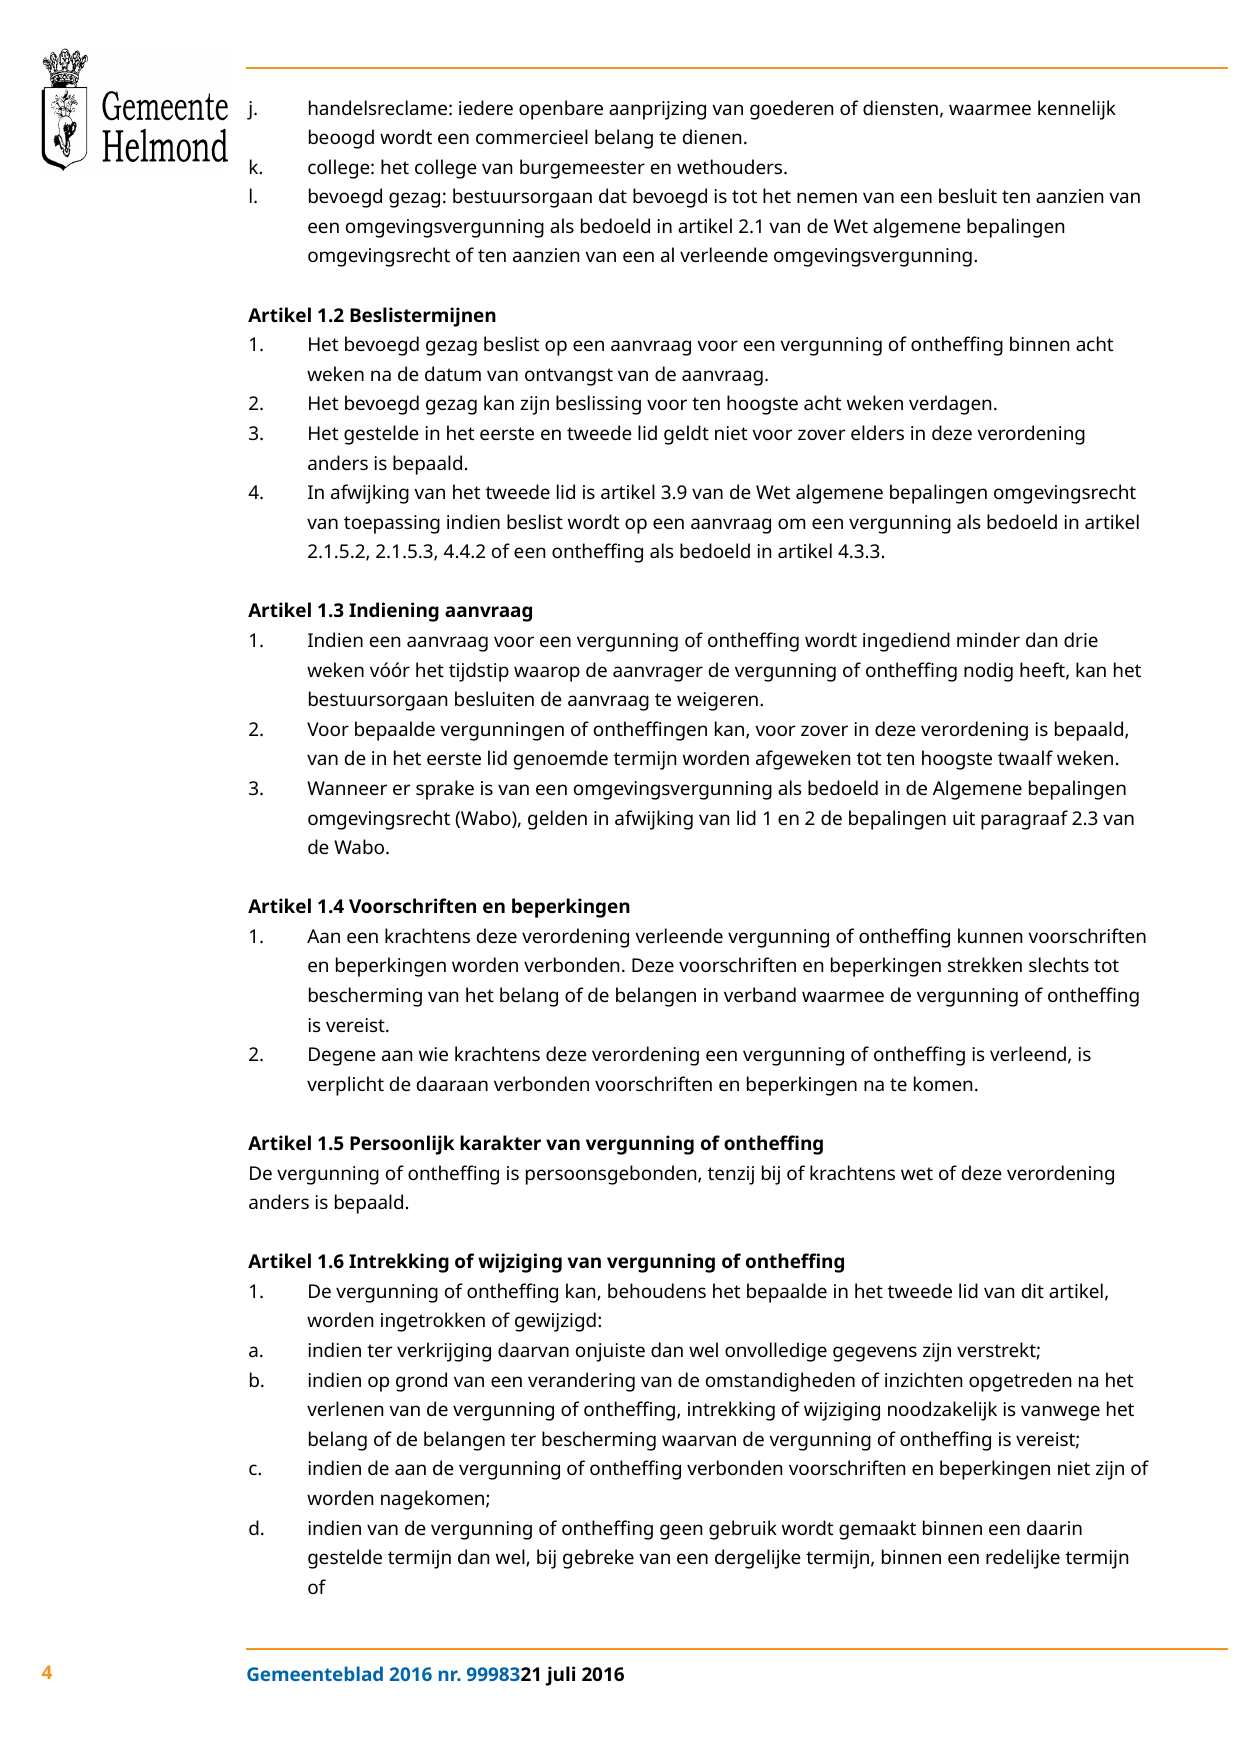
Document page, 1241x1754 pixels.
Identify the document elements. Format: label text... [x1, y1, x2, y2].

list Wanneer er sprake is van een omgevingsvergunning als bedoeld in de Algemene bepalingen omgevingsrecht (Wabo), gelden in afwijking van lid 1 en 2 de bepalingen uit paragraaf 2.3 van de Wabo. [248, 775, 1152, 860]
list indien op grond van een verandering van de omstandigheden of inzichten opgetreden na het verlenen van de vergunning of ontheffing, intrekking of wijziging noodzakelijk is vanwege het belang of de belangen ter bescherming waarvan de vergunning of ontheffing is vereist; [248, 1367, 1152, 1452]
text Artikel 1.5 Persoonlijk karakter van vergunning of ontheffing [248, 1130, 1152, 1156]
list Aan een krachtens deze verordening verleende vergunning of ontheffing kunnen voorschriften en beperkingen worden verbonden. Deze voorschriften en beperkingen strekken slechts tot bescherming van het belang of de belangen in verband waarmee de vergunning of ontheffing is vereist. [248, 923, 1152, 1038]
list indien de aan de vergunning of ontheffing verbonden voorschriften en beperkingen niet zijn of worden nagekomen; [248, 1456, 1152, 1511]
list indien ter verkrijging daarvan onjuiste dan wel onvolledige gegevens zijn verstrekt; [248, 1337, 1152, 1363]
list Het gestelde in het eerste en tweede lid geldt niet voor zover elders in deze verordening anders is bepaald. [248, 420, 1152, 476]
text Artikel 1.2 Beslistermijnen [248, 302, 1152, 328]
list handelsreclame: iedere openbare aanprijzing van goederen of diensten, waarmee kennelijk beoogd wordt een commercieel belang te dienen. [248, 95, 1152, 150]
list In afwijking van het tweede lid is artikel 3.9 van de Wet algemene bepalingen omgevingsrecht van toepassing indien beslist wordt op een aanvraag om een vergunning als bedoeld in artikel 2.1.5.2, 2.1.5.3, 4.4.2 of een ontheffing als bedoeld in artikel 4.3.3. [248, 479, 1152, 564]
text Artikel 1.3 Indiening aanvraag [248, 598, 1152, 623]
list Voor bepaalde vergunningen of ontheffingen kan, voor zover in deze verordening is bepaald, van de in het eerste lid genoemde termijn worden afgeweken tot ten hoogste twaalf weken. [248, 716, 1152, 771]
text Artikel 1.6 Intrekking of wijziging van vergunning of ontheffing [248, 1248, 1152, 1274]
list Indien een aanvraag voor een vergunning of ontheffing wordt ingediend minder dan drie weken vóór het tijdstip waarop de aanvrager de vergunning of ontheffing nodig heeft, kan het bestuursorgaan besluiten de aanvraag te weigeren. [248, 627, 1152, 712]
picture [41, 47, 231, 172]
text De vergunning of ontheffing is persoonsgebonden, tenzij bij of krachtens wet of deze verordening anders is bepaald. [248, 1160, 1152, 1215]
list indien van de vergunning of ontheffing geen gebruik wordt gemaakt binnen een daarin gestelde termijn dan wel, bij gebreke van een dergelijke termijn, binnen een redelijke termijn of [248, 1515, 1152, 1600]
list bevoegd gezag: bestuursorgaan dat bevoegd is tot het nemen van een besluit ten aanzien van een omgevingsvergunning als bedoeld in artikel 2.1 van de Wet algemene bepalingen omgevingsrecht of ten aanzien van een al verleende omgevingsvergunning. [248, 183, 1152, 268]
list college: het college van burgemeester en wethouders. [248, 154, 1152, 180]
list Degene aan wie krachtens deze verordening een vergunning of ontheffing is verleend, is verplicht de daaraan verbonden voorschriften en beperkingen na te komen. [248, 1041, 1152, 1097]
list Het bevoegd gezag kan zijn beslissing voor ten hoogste acht weken verdagen. [248, 391, 1152, 416]
text Artikel 1.4 Voorschriften en beperkingen [248, 893, 1152, 919]
list De vergunning of ontheffing kan, behoudens het bepaalde in het tweede lid van dit artikel, worden ingetrokken of gewijzigd: [248, 1278, 1152, 1333]
list Het bevoegd gezag beslist op een aanvraag voor een vergunning of ontheffing binnen acht weken na de datum van ontvangst van de aanvraag. [248, 331, 1152, 387]
